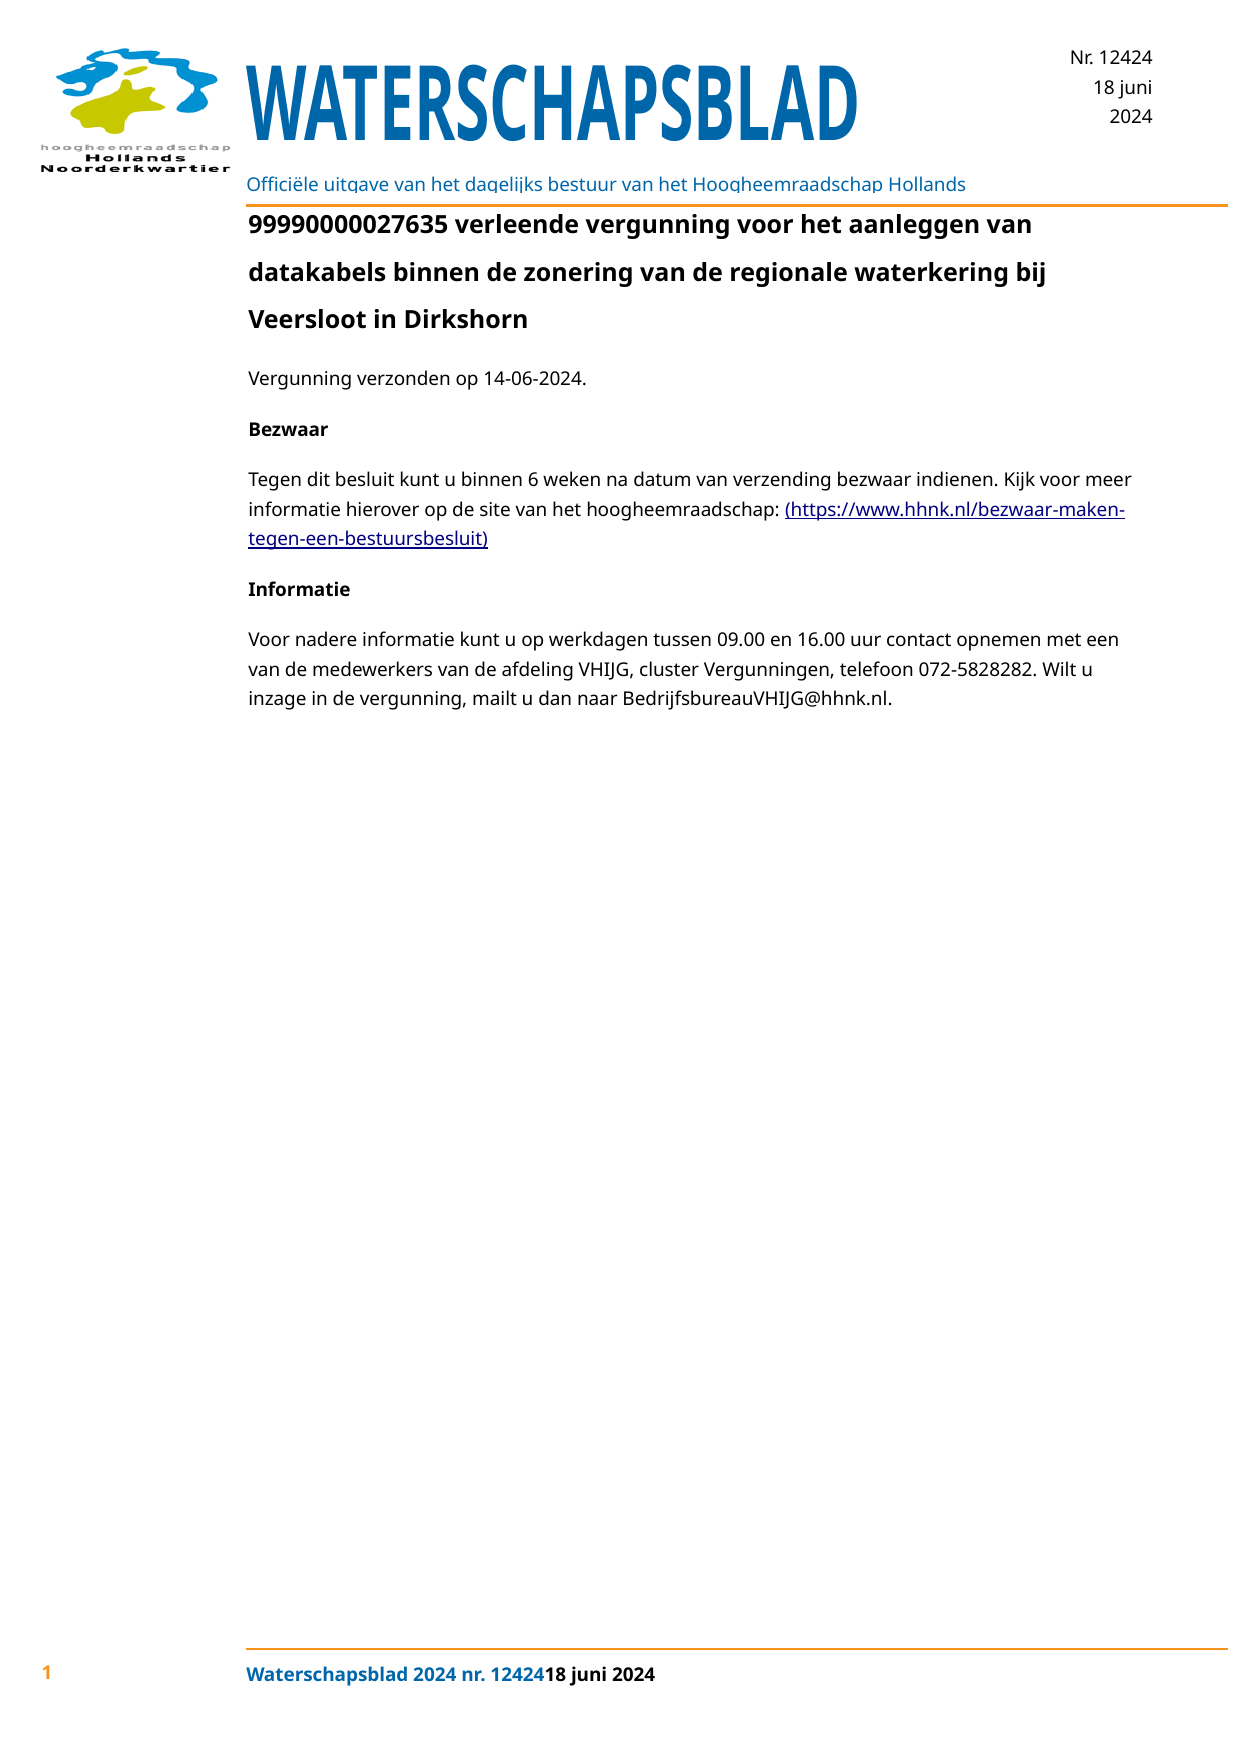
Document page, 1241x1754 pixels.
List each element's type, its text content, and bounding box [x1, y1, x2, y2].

text Informatie [248, 576, 1152, 602]
picture [41, 47, 231, 172]
text Voor nadere informatie kunt u op werkdagen tussen 09.00 en 16.00 uur contact opnemen met een van de medewerkers van de afdeling VHIJG, cluster Vergunningen, telefoon 072-5828282. Wilt u inzage in de vergunning, mailt u dan naar BedrijfsbureauVHIJG@hhnk.nl. [248, 626, 1152, 711]
text Bezwaar [248, 416, 1152, 442]
text 99990000027635 verleende vergunning voor het aanleggen van datakabels binnen de zonering van de regionale waterkering bij Veersloot in Dirkshorn [248, 207, 1152, 336]
text Tegen dit besluit kunt u binnen 6 weken na datum van verzending bezwaar indienen. Kijk voor meer informatie hierover op de site van het hoogheemraadschap: (https://www.hhnk.nl/bezwaar-maken-tegen-een-bestuursbesluit) [248, 466, 1152, 551]
text Vergunning verzonden op 14-06-2024. [248, 366, 1152, 391]
